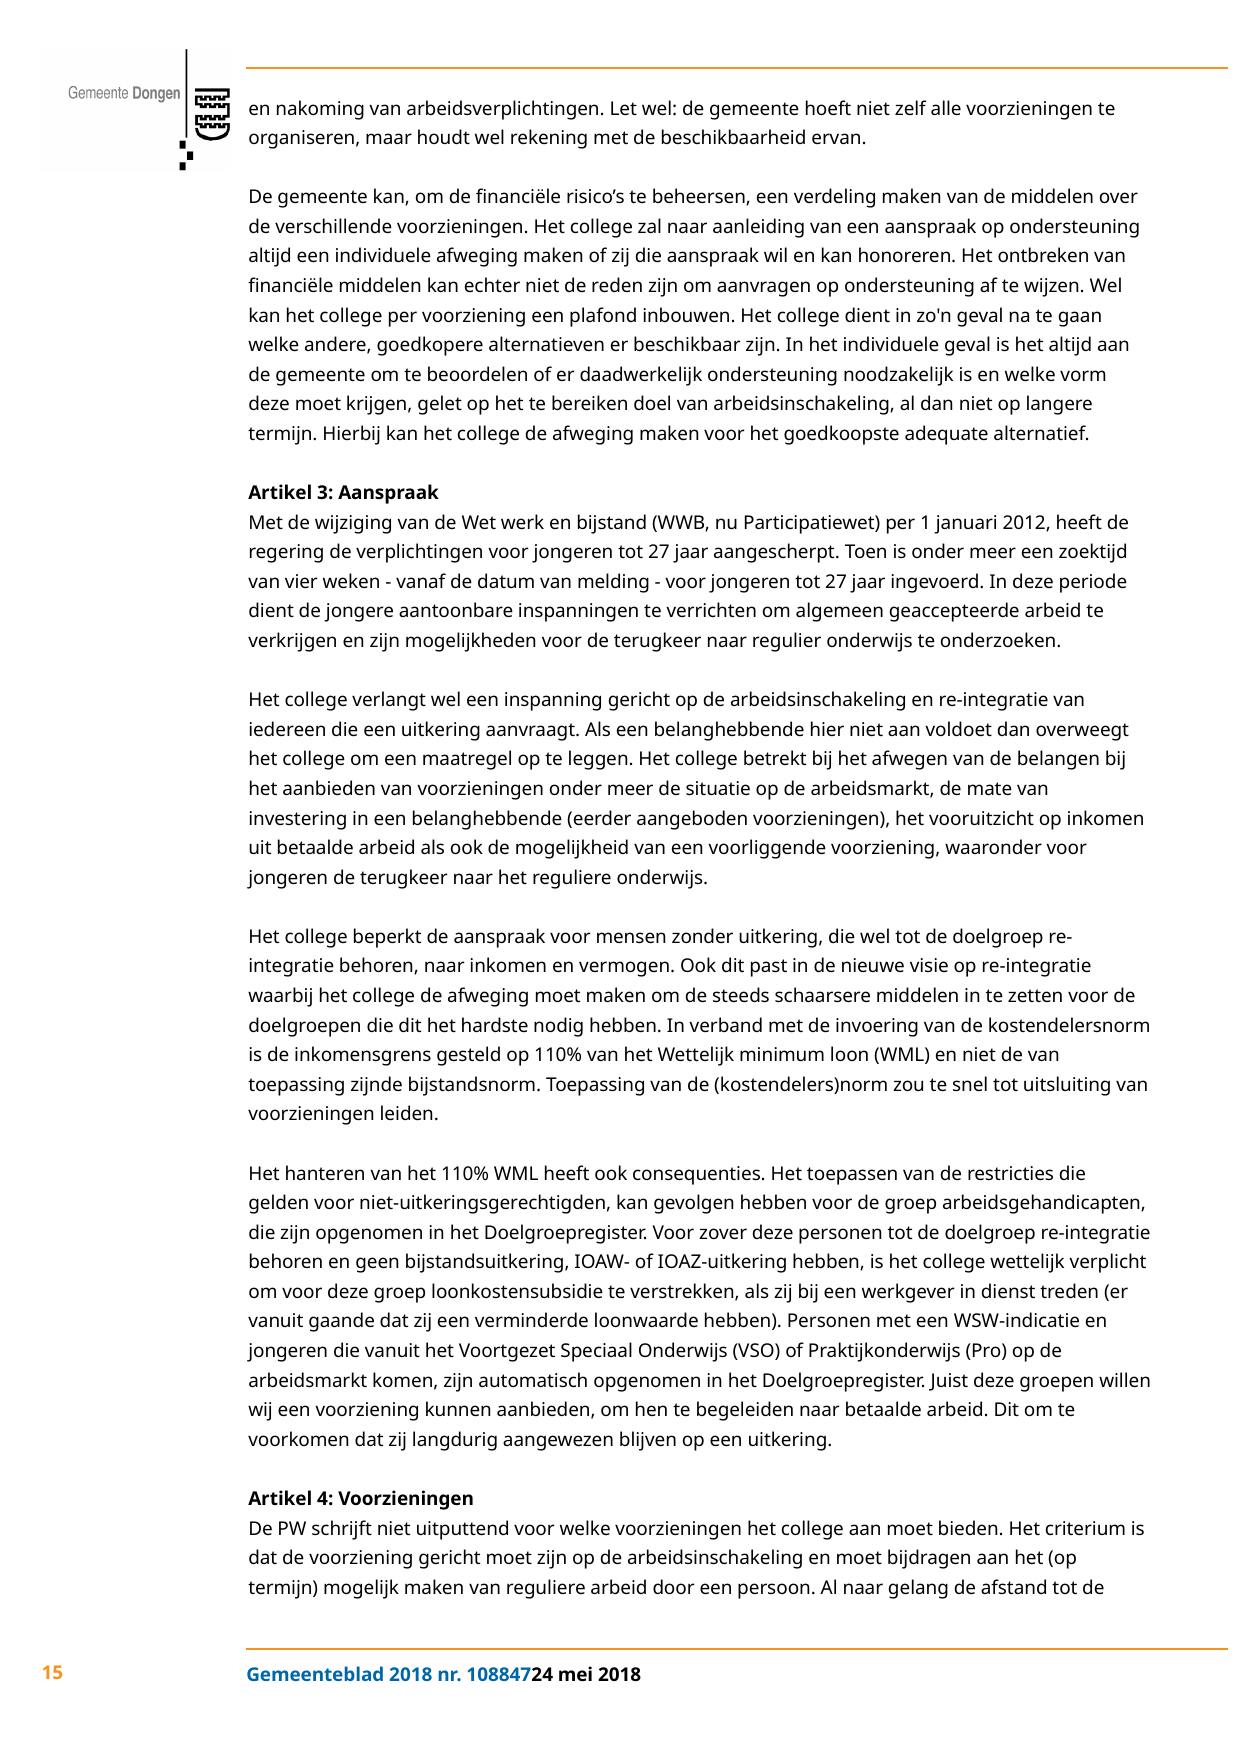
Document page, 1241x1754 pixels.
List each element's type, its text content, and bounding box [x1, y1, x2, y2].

text en nakoming van arbeidsverplichtingen. Let wel: de gemeente hoeft niet zelf alle voorzieningen te organiseren, maar houdt wel rekening met de beschikbaarheid ervan. [248, 95, 1152, 150]
text Het hanteren van het 110% WML heeft ook consequenties. Het toepassen van de restricties die gelden voor niet-uitkeringsgerechtigden, kan gevolgen hebben voor de groep arbeidsgehandicapten, die zijn opgenomen in het Doelgroepregister. Voor zover deze personen tot de doelgroep re-integratie behoren en geen bijstandsuitkering, IOAW- of IOAZ-uitkering hebben, is het college wettelijk verplicht om voor deze groep loonkostensubsidie te verstrekken, als zij bij een werkgever in dienst treden (er vanuit gaande dat zij een verminderde loonwaarde hebben). Personen met een WSW-indicatie en jongeren die vanuit het Voortgezet Speciaal Onderwijs (VSO) of Praktijkonderwijs (Pro) op de arbeidsmarkt komen, zijn automatisch opgenomen in het Doelgroepregister. Juist deze groepen willen wij een voorziening kunnen aanbieden, om hen te begeleiden naar betaalde arbeid. Dit om te voorkomen dat zij langdurig aangewezen blijven op een uitkering. [248, 1160, 1152, 1452]
text Artikel 4: Voorzieningen [248, 1485, 1152, 1511]
text Het college verlangt wel een inspanning gericht op de arbeidsinschakeling en re-integratie van iedereen die een uitkering aanvraagt. Als een belanghebbende hier niet aan voldoet dan overweegt het college om een maatregel op te leggen. Het college betrekt bij het afwegen van de belangen bij het aanbieden van voorzieningen onder meer de situatie op de arbeidsmarkt, de mate van investering in een belanghebbende (eerder aangeboden voorzieningen), het vooruitzicht op inkomen uit betaalde arbeid als ook de mogelijkheid van een voorliggende voorziening, waaronder voor jongeren de terugkeer naar het reguliere onderwijs. [248, 686, 1152, 890]
text De PW schrijft niet uitputtend voor welke voorzieningen het college aan moet bieden. Het criterium is dat de voorziening gericht moet zijn op de arbeidsinschakeling en moet bijdragen aan het (op termijn) mogelijk maken van reguliere arbeid door een persoon. Al naar gelang de afstand tot de [248, 1515, 1152, 1600]
text Met de wijziging van de Wet werk en bijstand (WWB, nu Participatiewet) per 1 januari 2012, heeft de regering de verplichtingen voor jongeren tot 27 jaar aangescherpt. Toen is onder meer een zoektijd van vier weken - vanaf de datum van melding - voor jongeren tot 27 jaar ingevoerd. In deze periode dient de jongere aantoonbare inspanningen te verrichten om algemeen geaccepteerde arbeid te verkrijgen en zijn mogelijkheden voor de terugkeer naar regulier onderwijs te onderzoeken. [248, 509, 1152, 653]
text Het college beperkt de aanspraak voor mensen zonder uitkering, die wel tot de doelgroep re-integratie behoren, naar inkomen en vermogen. Ook dit past in de nieuwe visie op re-integratie waarbij het college de afweging moet maken om de steeds schaarsere middelen in te zetten voor de doelgroepen die dit het hardste nodig hebben. In verband met de invoering van de kostendelersnorm is de inkomensgrens gesteld op 110% van het Wettelijk minimum loon (WML) en niet de van toepassing zijnde bijstandsnorm. Toepassing van de (kostendelers)norm zou te snel tot uitsluiting van voorzieningen leiden. [248, 923, 1152, 1126]
picture [41, 47, 231, 172]
text Artikel 3: Aanspraak [248, 479, 1152, 505]
text De gemeente kan, om de financiële risico’s te beheersen, een verdeling maken van de middelen over de verschillende voorzieningen. Het college zal naar aanleiding van een aanspraak op ondersteuning altijd een individuele afweging maken of zij die aanspraak wil en kan honoreren. Het ontbreken van financiële middelen kan echter niet de reden zijn om aanvragen op ondersteuning af te wijzen. Wel kan het college per voorziening een plafond inbouwen. Het college dient in zo'n geval na te gaan welke andere, goedkopere alternatieven er beschikbaar zijn. In het individuele geval is het altijd aan de gemeente om te beoordelen of er daadwerkelijk ondersteuning noodzakelijk is en welke vorm deze moet krijgen, gelet op het te bereiken doel van arbeidsinschakeling, al dan niet op langere termijn. Hierbij kan het college de afweging maken voor het goedkoopste adequate alternatief. [248, 183, 1152, 446]
